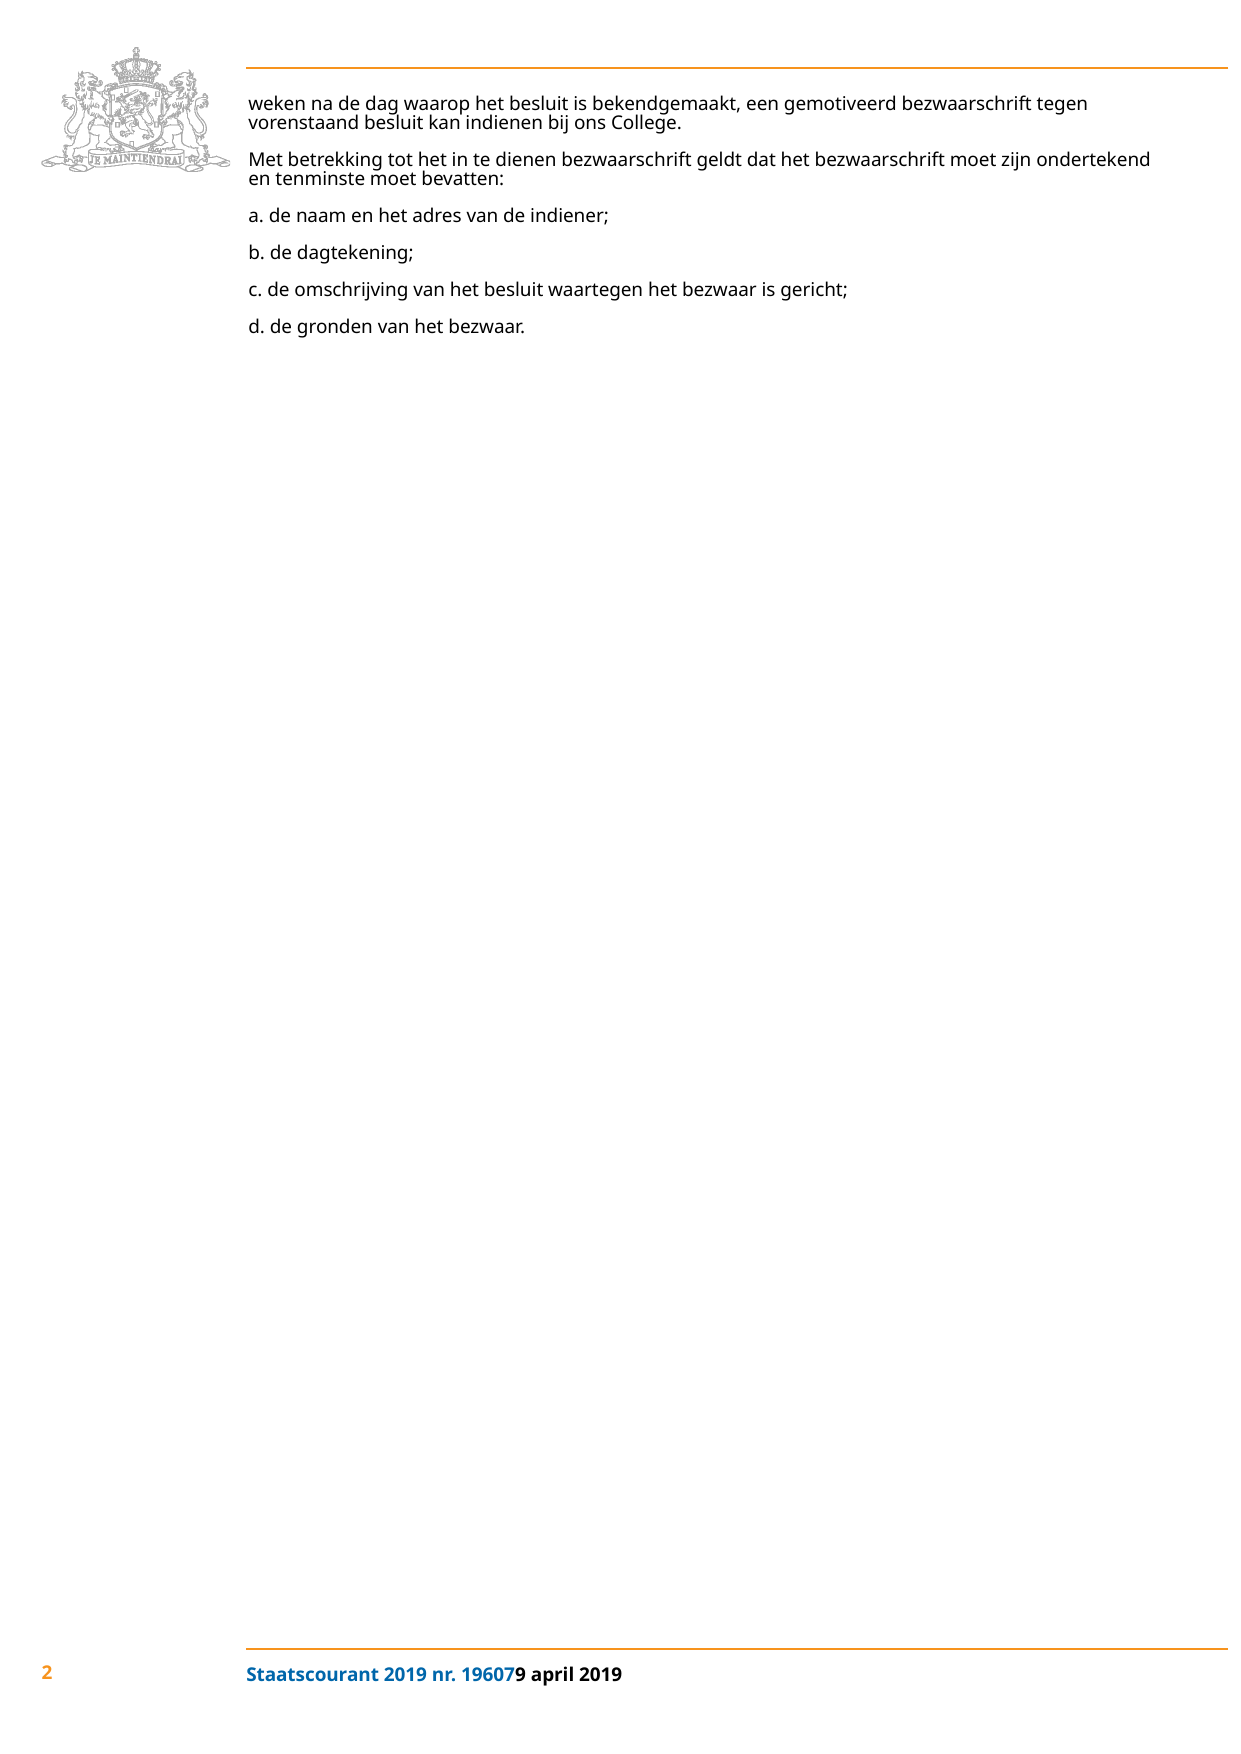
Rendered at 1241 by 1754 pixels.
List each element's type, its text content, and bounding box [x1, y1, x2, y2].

text c. de omschrijving van het besluit waartegen het bezwaar is gericht; [248, 281, 1152, 301]
text Met betrekking tot het in te dienen bezwaarschrift geldt dat het bezwaarschrift moet zijn ondertekend en tenminste moet bevatten: [248, 151, 1152, 189]
text weken na de dag waarop het besluit is bekendgemaakt, een gemotiveerd bezwaarschrift tegen vorenstaand besluit kan indienen bij ons College. [248, 95, 1152, 133]
text b. de dagtekening; [248, 244, 1152, 263]
text a. de naam en het adres van de indiener; [248, 207, 1152, 227]
text d. de gronden van het bezwaar. [248, 318, 1152, 337]
picture [41, 47, 231, 172]
